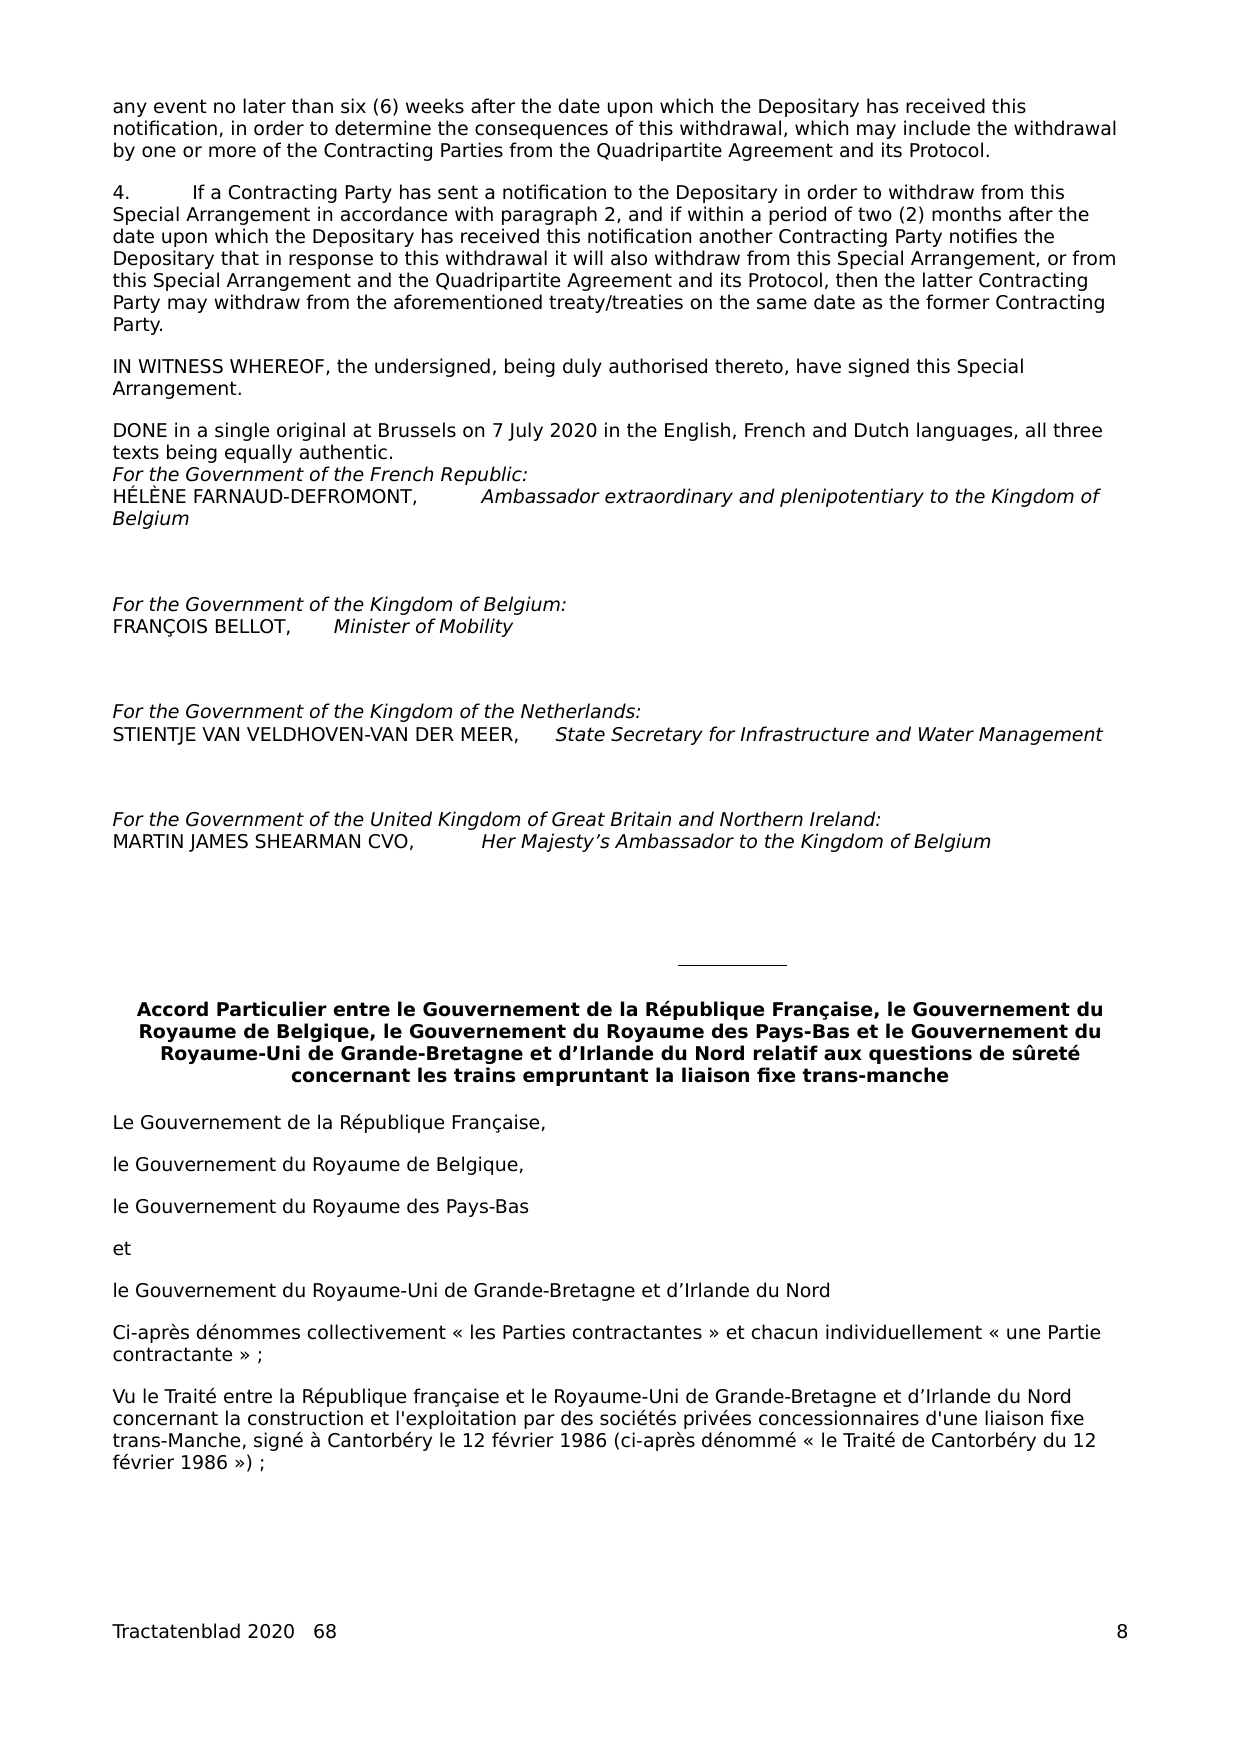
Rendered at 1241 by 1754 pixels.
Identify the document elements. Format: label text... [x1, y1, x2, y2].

text 4. If a Contracting Party has sent a notification to the Depositary in order to withdraw from this Special Arrangement in accordance with paragraph 2, and if within a period of two (2) months after the date upon which the Depositary has received this notification another Contracting Party notifies the Depositary that in response to this withdrawal it will also withdraw from this Special Arrangement, or from this Special Arrangement and the Quadripartite Agreement and its Protocol, then the latter Contracting Party may withdraw from the aforementioned treaty/treaties on the same date as the former Contracting Party. [112, 182, 1128, 336]
subtitle Accord Particulier entre le Gouvernement de la République Française, le Gouvernement du Royaume de Belgique, le Gouvernement du Royaume des Pays-Bas et le Gouvernement du Royaume-Uni de Grande-Bretagne et d’Irlande du Nord relatif aux questions de sûreté concernant les trains empruntant la liaison fixe trans-manche [112, 999, 1128, 1087]
text For the Government of the Kingdom of the Netherlands: STIENTJE VAN VELDHOVEN-VAN DER MEER, State Secretary for Infrastructure and Water Management [112, 701, 1128, 789]
text Vu le Traité entre la République française et le Royaume-Uni de Grande-Bretagne et d’Irlande du Nord concernant la construction et l'exploitation par des sociétés privées concessionnaires d'une liaison fixe trans-Manche, signé à Cantorbéry le 12 février 1986 (ci-après dénommé « le Traité de Cantorbéry du 12 février 1986 ») ; [112, 1386, 1128, 1474]
text DONE in a single original at Brussels on 7 July 2020 in the English, French and Dutch languages, all three texts being equally authentic. [112, 420, 1128, 464]
text Ci-après dénommes collectivement « les Parties contractantes » et chacun individuellement « une Partie contractante » ; [112, 1322, 1128, 1366]
text le Gouvernement du Royaume de Belgique, [112, 1154, 1128, 1176]
text For the Government of the French Republic: HÉLÈNE FARNAUD-DEFROMONT, Ambassador extraordinary and plenipotentiary to the Kingdom of Belgium [112, 464, 1128, 573]
text le Gouvernement du Royaume des Pays-Bas [112, 1196, 1128, 1218]
text For the Government of the United Kingdom of Great Britain and Northern Ireland: MARTIN JAMES SHEARMAN CVO, Her Majesty’s Ambassador to the Kingdom of Belgium [112, 809, 1128, 897]
text any event no later than six (6) weeks after the date upon which the Depositary has received this notification, in order to determine the consequences of this withdrawal, which may include the withdrawal by one or more of the Contracting Parties from the Quadripartite Agreement and its Protocol. [112, 96, 1128, 162]
text IN WITNESS WHEREOF, the undersigned, being duly authorised thereto, have signed this Special Arrangement. [112, 356, 1128, 400]
text Le Gouvernement de la République Française, [112, 1112, 1128, 1134]
text For the Government of the Kingdom of Belgium: FRANÇOIS BELLOT, Minister of Mobility [112, 593, 1128, 681]
text le Gouvernement du Royaume-Uni de Grande-Bretagne et d’Irlande du Nord [112, 1280, 1128, 1302]
text et [112, 1238, 1128, 1260]
